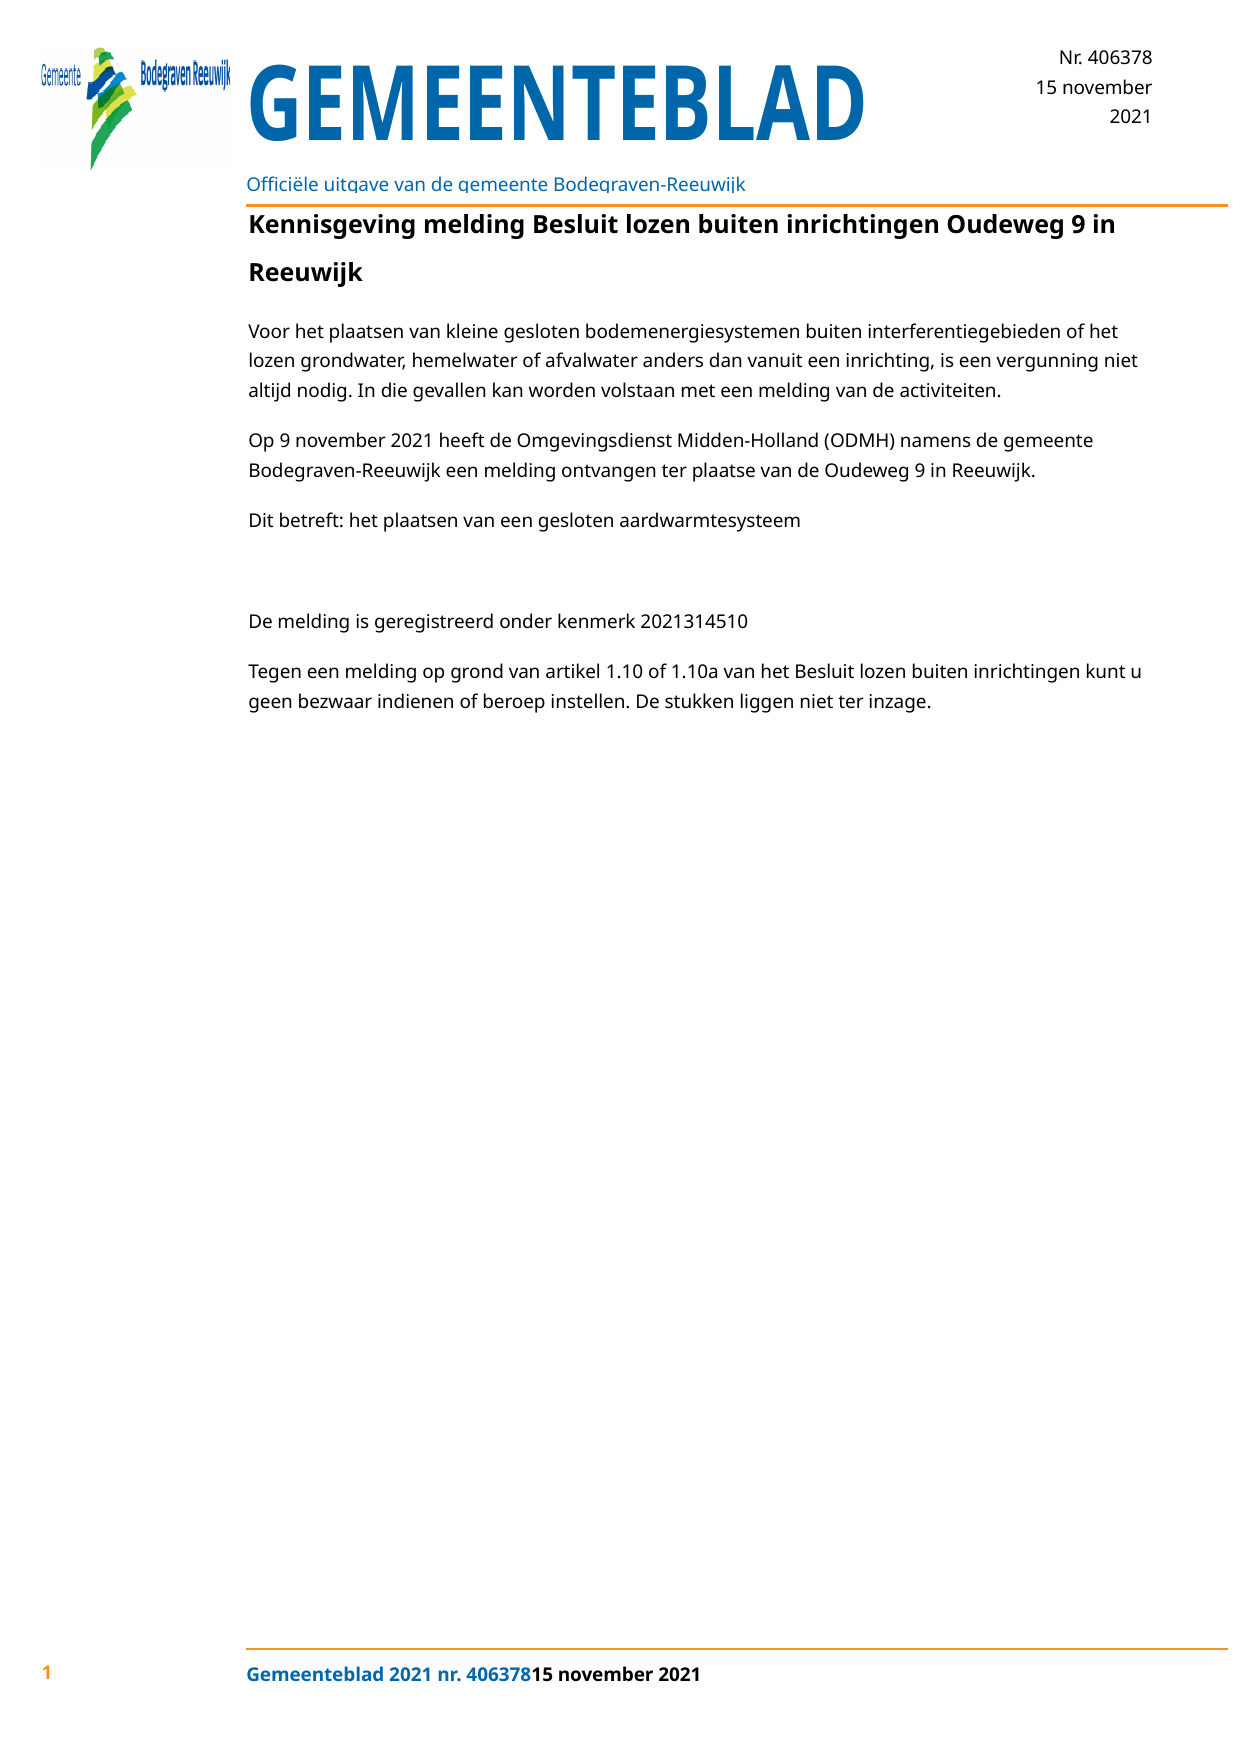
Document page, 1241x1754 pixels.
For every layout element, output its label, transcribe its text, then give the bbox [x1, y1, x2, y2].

text Kennisgeving melding Besluit lozen buiten inrichtingen Oudeweg 9 in Reeuwijk [248, 207, 1152, 288]
text De melding is geregistreerd onder kenmerk 2021314510 [248, 608, 1152, 634]
picture [41, 47, 231, 172]
text Tegen een melding op grond van artikel 1.10 of 1.10a van het Besluit lozen buiten inrichtingen kunt u geen bezwaar indienen of beroep instellen. De stukken liggen niet ter inzage. [248, 659, 1152, 714]
text Op 9 november 2021 heeft de Omgevingsdienst Midden-Holland (ODMH) namens de gemeente Bodegraven-Reeuwijk een melding ontvangen ter plaatse van de Oudeweg 9 in Reeuwijk. [248, 427, 1152, 483]
text Voor het plaatsen van kleine gesloten bodemenergiesystemen buiten interferentiegebieden of het lozen grondwater, hemelwater of afvalwater anders dan vanuit een inrichting, is een vergunning niet altijd nodig. In die gevallen kan worden volstaan met een melding van de activiteiten. [248, 318, 1152, 403]
text Dit betreft: het plaatsen van een gesloten aardwarmtesysteem [248, 507, 1152, 533]
